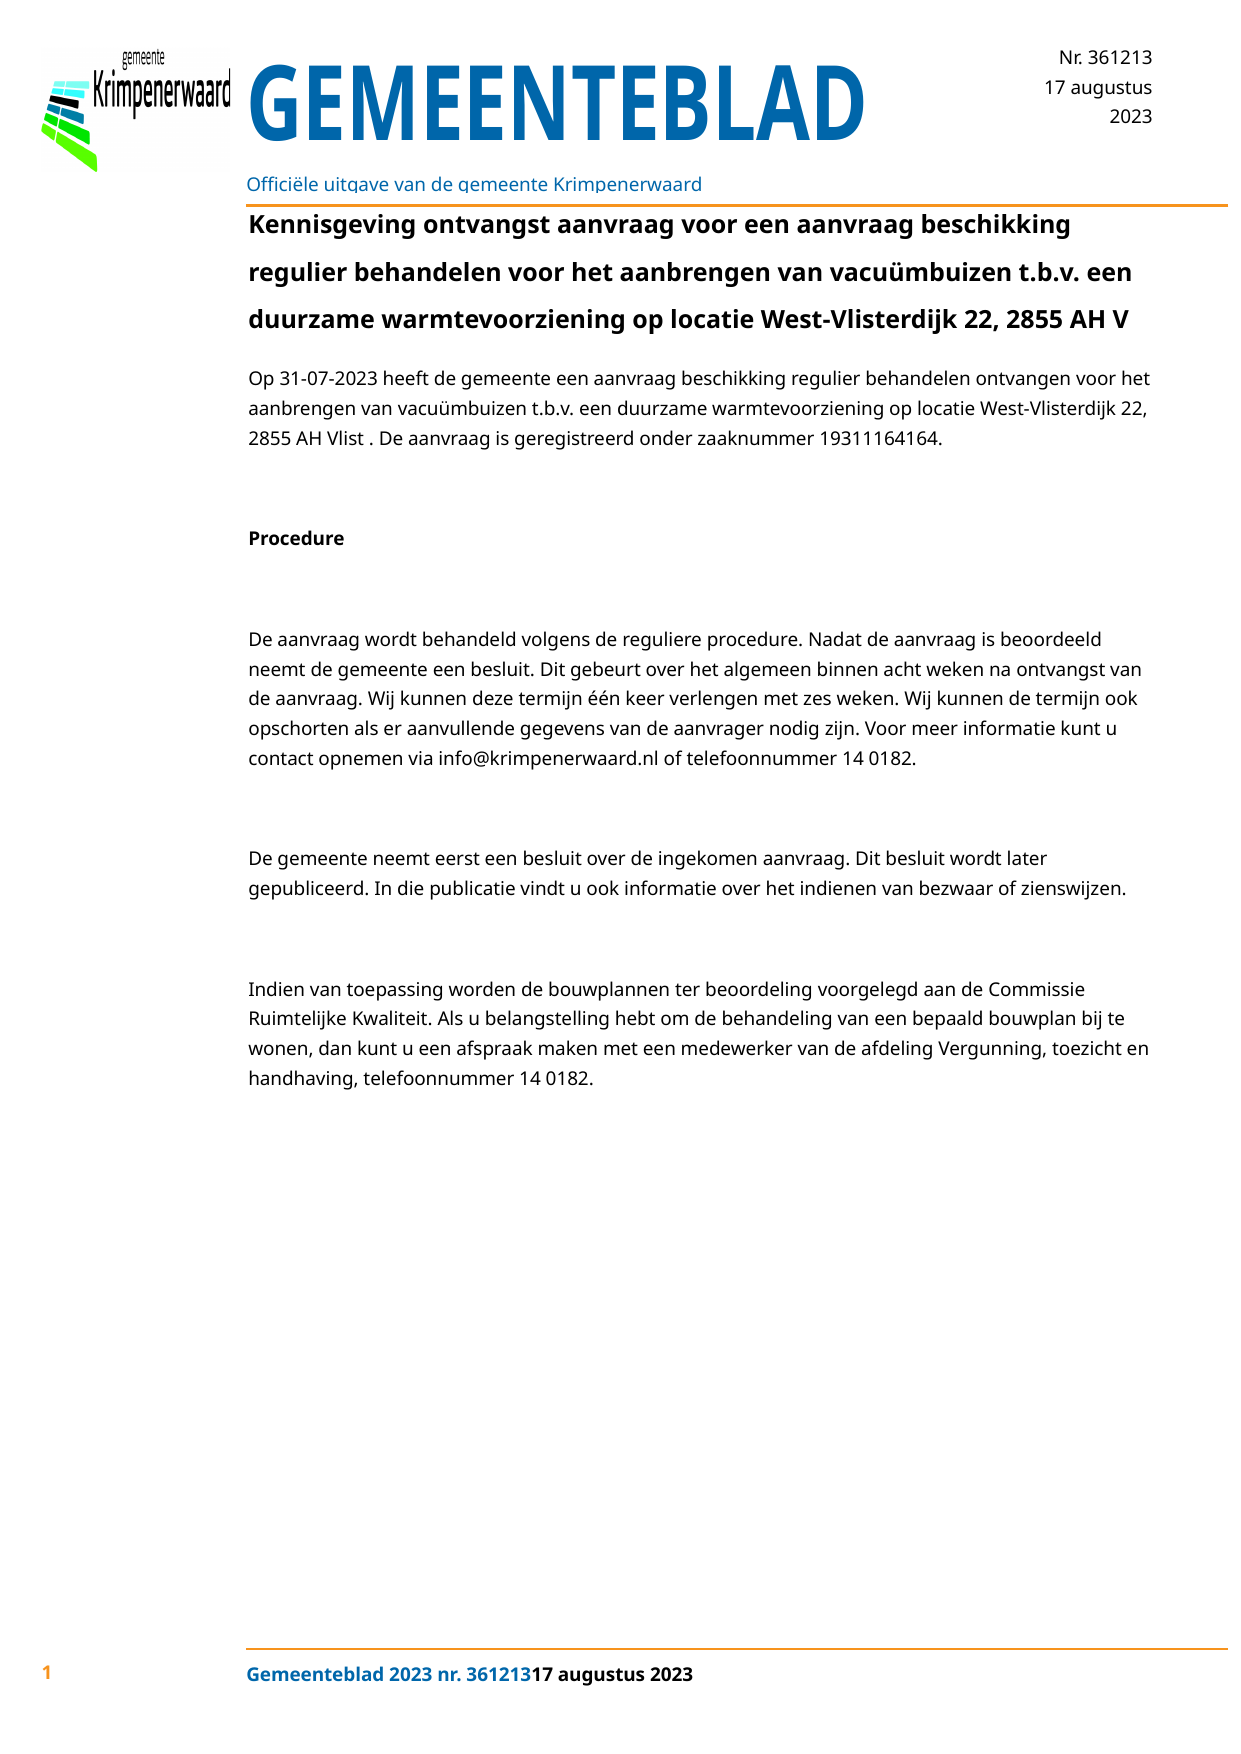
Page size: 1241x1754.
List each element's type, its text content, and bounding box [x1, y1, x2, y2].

picture [41, 47, 231, 172]
text Procedure [248, 526, 1152, 551]
text Op 31-07-2023 heeft de gemeente een aanvraag beschikking regulier behandelen ontvangen voor het aanbrengen van vacuümbuizen t.b.v. een duurzame warmtevoorziening op locatie West-Vlisterdijk 22, 2855 AH Vlist . De aanvraag is geregistreerd onder zaaknummer 19311164164. [248, 366, 1152, 450]
text Kennisgeving ontvangst aanvraag voor een aanvraag beschikking regulier behandelen voor het aanbrengen van vacuümbuizen t.b.v. een duurzame warmtevoorziening op locatie West-Vlisterdijk 22, 2855 AH V [248, 207, 1152, 336]
text De gemeente neemt eerst een besluit over de ingekomen aanvraag. Dit besluit wordt later gepubliceerd. In die publicatie vindt u ook informatie over het indienen van bezwaar of zienswijzen. [248, 846, 1152, 901]
text De aanvraag wordt behandeld volgens de reguliere procedure. Nadat de aanvraag is beoordeeld neemt de gemeente een besluit. Dit gebeurt over het algemeen binnen acht weken na ontvangst van de aanvraag. Wij kunnen deze termijn één keer verlengen met zes weken. Wij kunnen de termijn ook opschorten als er aanvullende gegevens van de aanvrager nodig zijn. Voor meer informatie kunt u contact opnemen via info@krimpenerwaard.nl of telefoonnummer 14 0182. [248, 626, 1152, 770]
text Indien van toepassing worden de bouwplannen ter beoordeling voorgelegd aan de Commissie Ruimtelijke Kwaliteit. Als u belangstelling hebt om de behandeling van een bepaald bouwplan bij te wonen, dan kunt u een afspraak maken met een medewerker van de afdeling Vergunning, toezicht en handhaving, telefoonnummer 14 0182. [248, 976, 1152, 1090]
